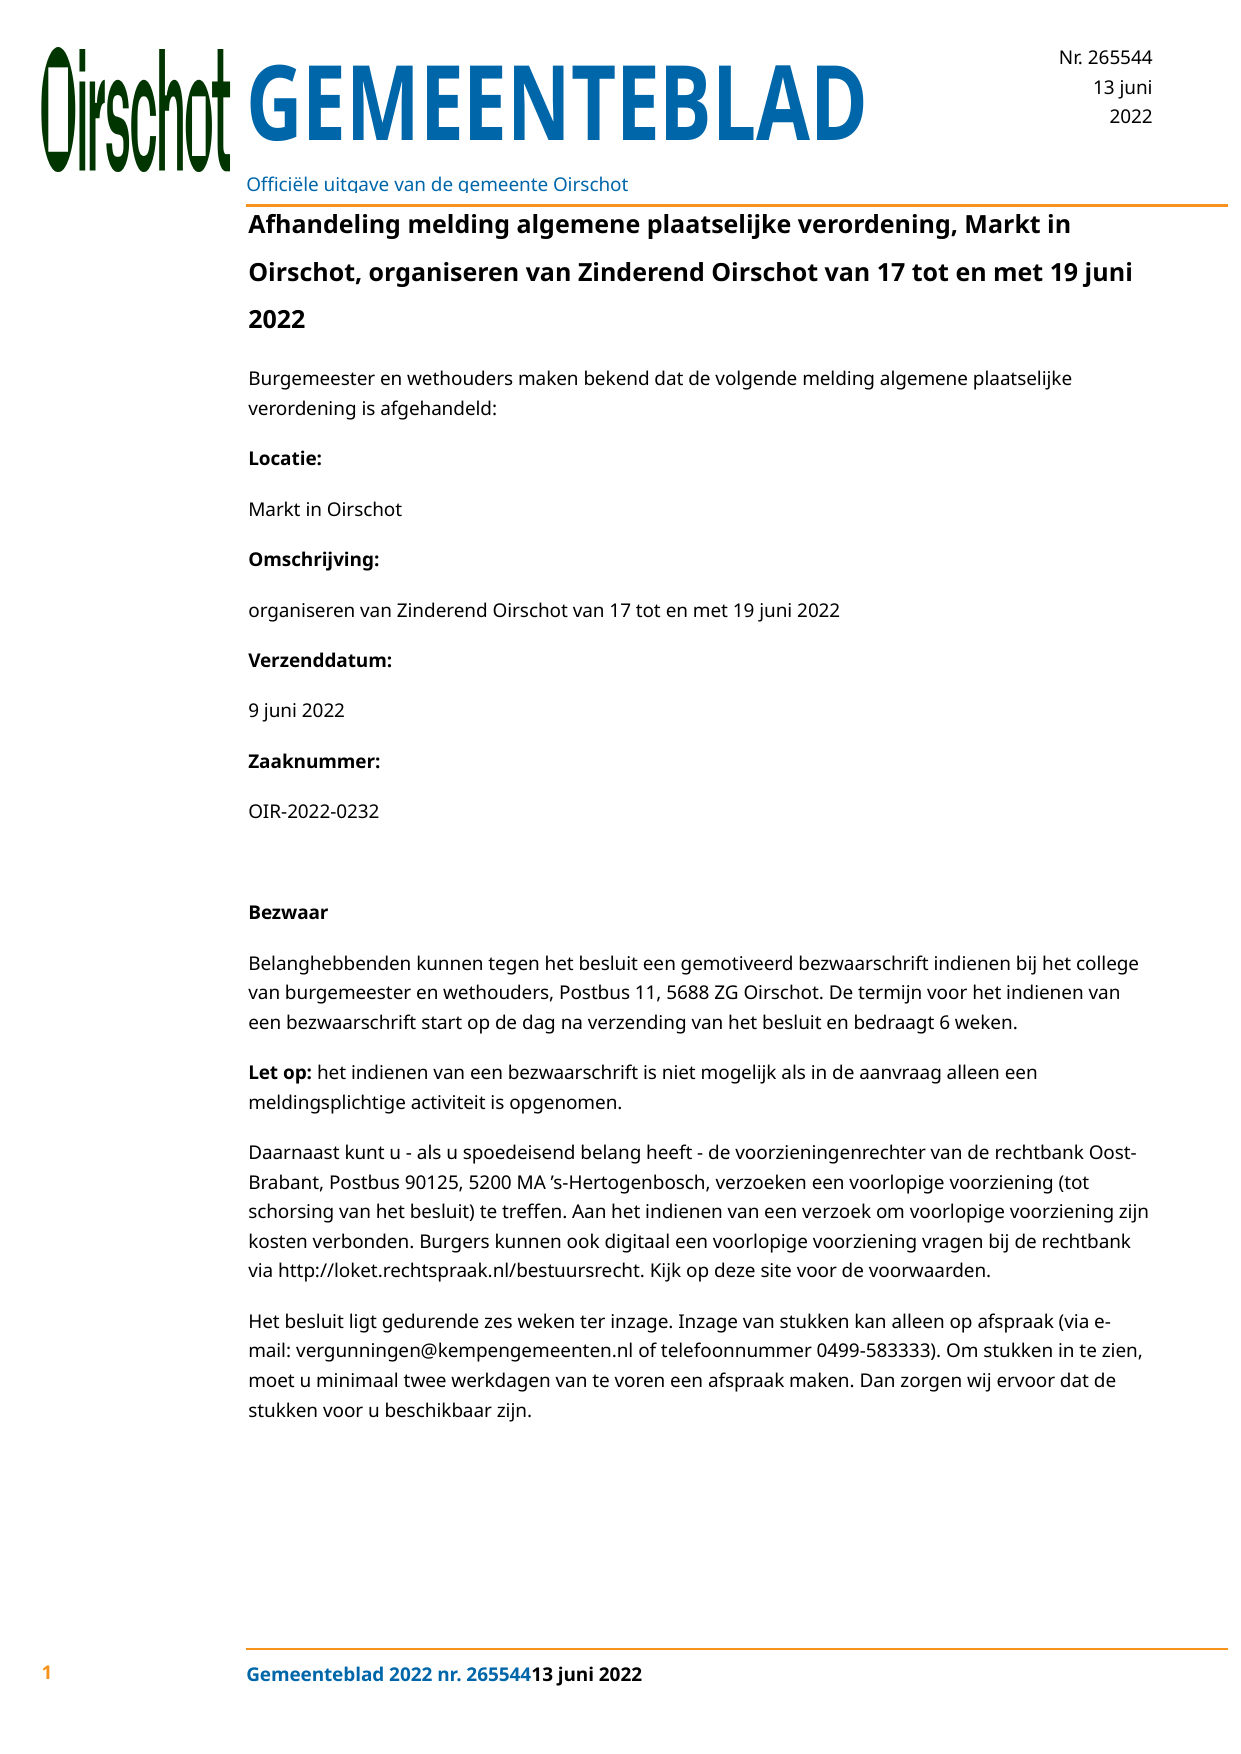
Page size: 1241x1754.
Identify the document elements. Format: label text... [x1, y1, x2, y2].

text Burgemeester en wethouders maken bekend dat de volgende melding algemene plaatselijke verordening is afgehandeld: [248, 366, 1152, 421]
text OIR-2022-0232 [248, 798, 1152, 824]
text Markt in Oirschot [248, 496, 1152, 522]
text organiseren van Zinderend Oirschot van 17 tot en met 19 juni 2022 [248, 597, 1152, 622]
text 9 juni 2022 [248, 698, 1152, 723]
text Het besluit ligt gedurende zes weken ter inzage. Inzage van stukken kan alleen op afspraak (via e-mail: vergunningen@kempengemeenten.nl of telefoonnummer 0499-583333). Om stukken in te zien, moet u minimaal twee werkdagen van te voren een afspraak maken. Dan zorgen wij ervoor dat de stukken voor u beschikbaar zijn. [248, 1308, 1152, 1422]
text Verzenddatum: [248, 647, 1152, 673]
text Locatie: [248, 446, 1152, 471]
text Omschrijving: [248, 546, 1152, 572]
text Let op: het indienen van een bezwaarschrift is niet mogelijk als in de aanvraag alleen een meldingsplichtige activiteit is opgenomen. [248, 1059, 1152, 1114]
text Afhandeling melding algemene plaatselijke verordening, Markt in Oirschot, organiseren van Zinderend Oirschot van 17 tot en met 19 juni 2022 [248, 207, 1152, 336]
text Belanghebbenden kunnen tegen het besluit een gemotiveerd bezwaarschrift indienen bij het college van burgemeester en wethouders, Postbus 11, 5688 ZG Oirschot. De termijn voor het indienen van een bezwaarschrift start op de dag na verzending van het besluit en bedraagt 6 weken. [248, 950, 1152, 1034]
text Bezwaar [248, 899, 1152, 925]
text Daarnaast kunt u - als u spoedeisend belang heeft - de voorzieningenrechter van de rechtbank Oost-Brabant, Postbus 90125, 5200 MA ’s-Hertogenbosch, verzoeken een voorlopige voorziening (tot schorsing van het besluit) te treffen. Aan het indienen van een verzoek om voorlopige voorziening zijn kosten verbonden. Burgers kunnen ook digitaal een voorlopige voorziening vragen bij de rechtbank via http://loket.rechtspraak.nl/bestuursrecht. Kijk op deze site voor de voorwaarden. [248, 1139, 1152, 1283]
text Zaaknummer: [248, 748, 1152, 774]
picture [41, 47, 231, 172]
